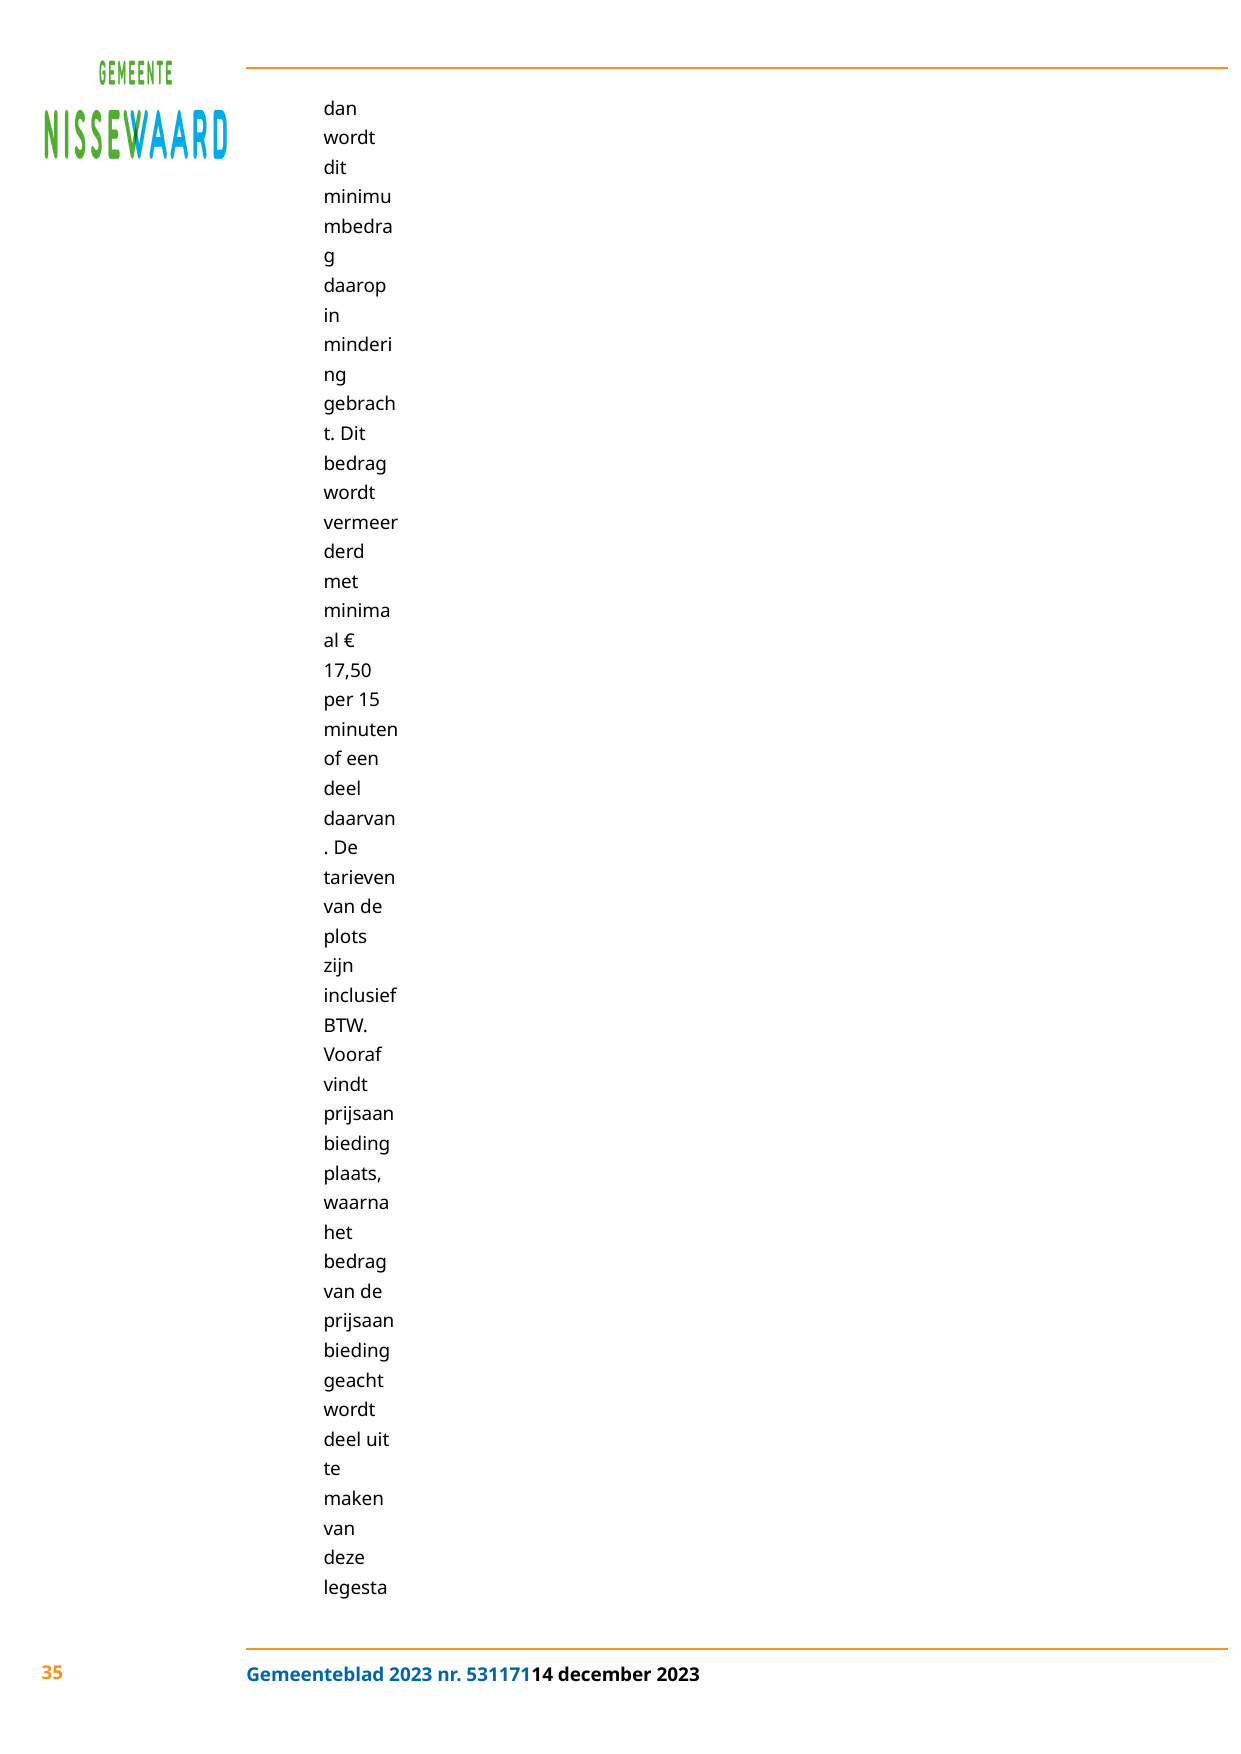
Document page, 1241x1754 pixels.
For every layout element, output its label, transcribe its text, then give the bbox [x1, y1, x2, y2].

table_cell [399, 95, 474, 1600]
table_cell dan wordt dit minimumbedrag daarop in mindering gebracht. Dit bedrag wordt vermeerderd met minimaal € 17,50 per 15 minuten of een deel daarvan. De tarieven van de plots zijn inclusief BTW. Vooraf vindt prijsaanbieding plaats, waarna het bedrag van de prijsaanbieding geacht wordt deel uit te maken van deze legesta [323, 95, 398, 1600]
table_cell [248, 95, 323, 1600]
picture [41, 47, 231, 172]
